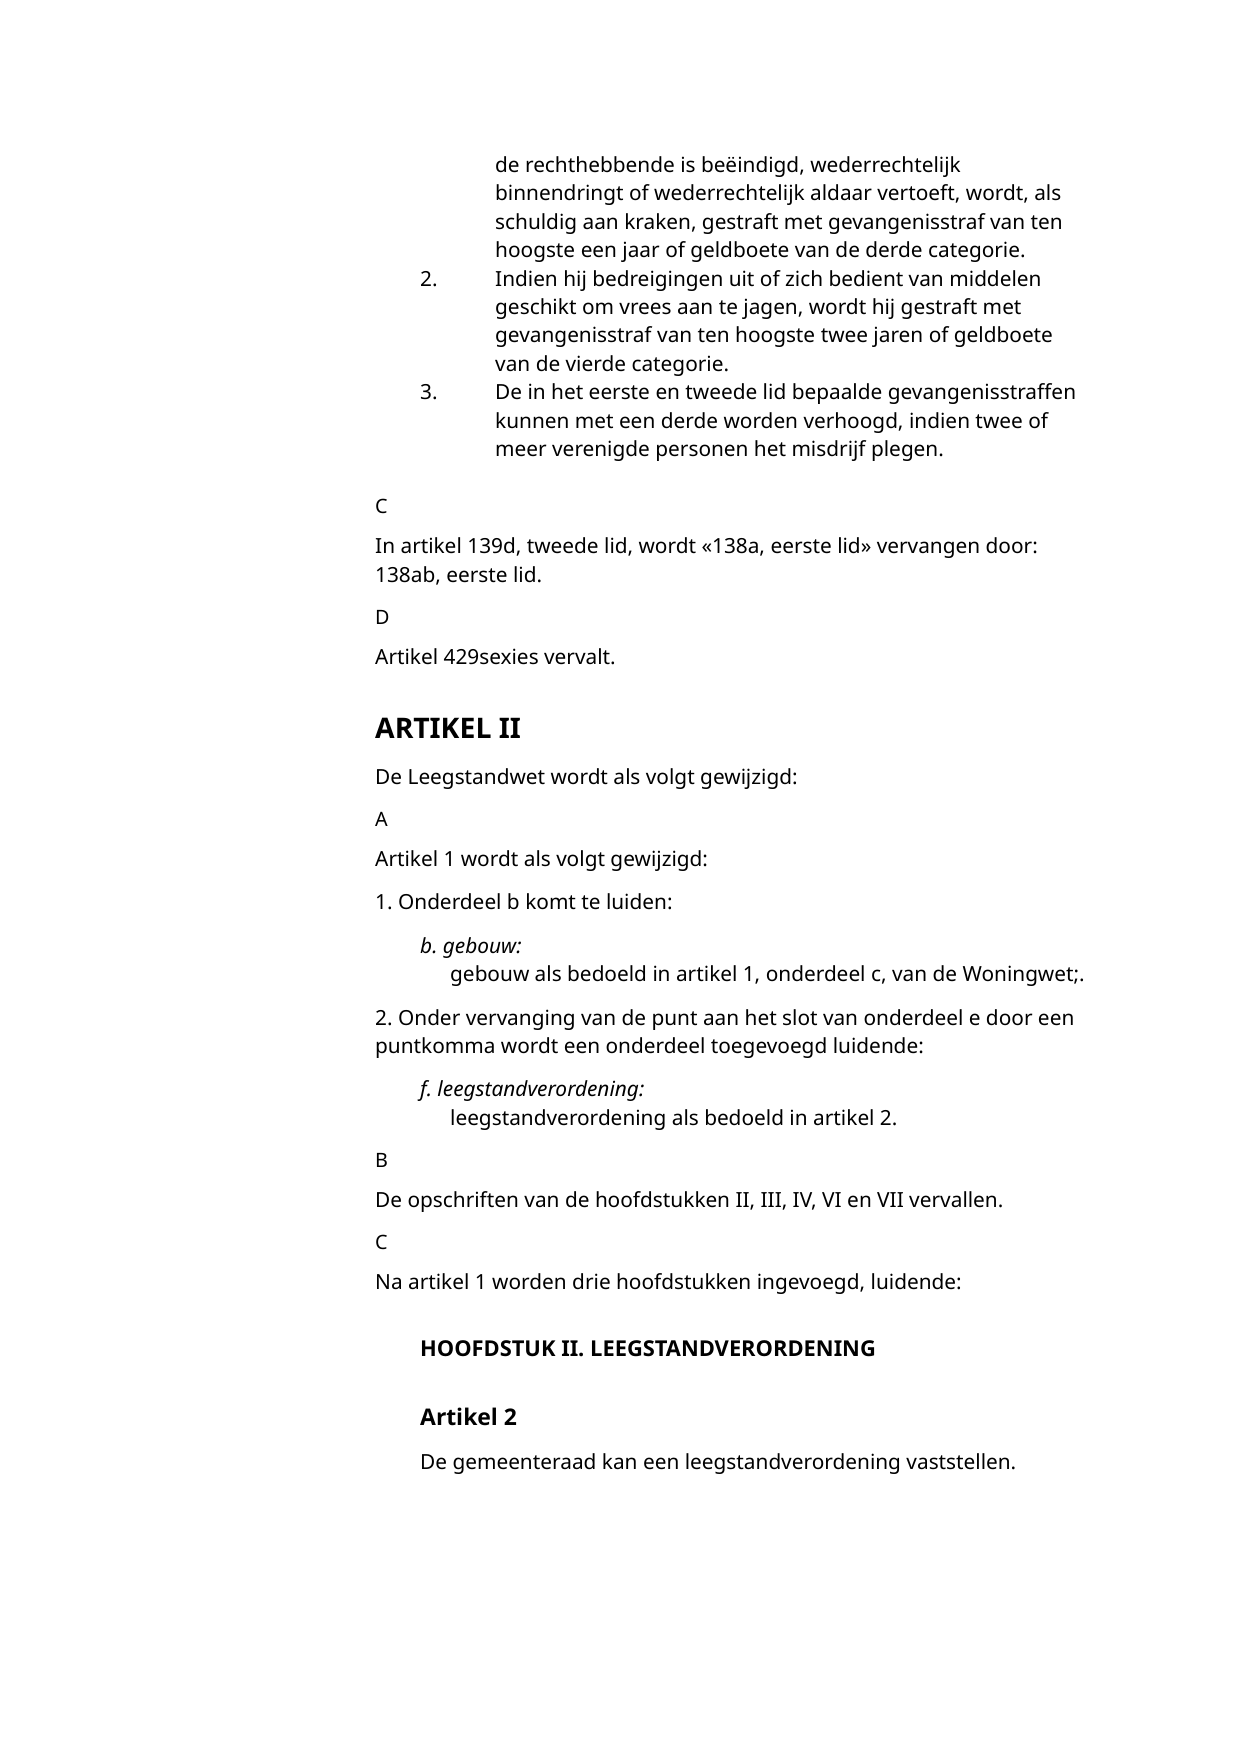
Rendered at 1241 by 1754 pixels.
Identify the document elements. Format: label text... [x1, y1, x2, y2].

text b. gebouw: [420, 931, 1090, 959]
subtitle ARTIKEL II [375, 708, 1090, 747]
text leegstandverordening als bedoeld in artikel 2. [450, 1103, 1090, 1131]
list de rechthebbende is beëindigd, wederrechtelijk binnendringt of wederrechtelijk aldaar vertoeft, wordt, als schuldig aan kraken, gestraft met gevangenisstraf van ten hoogste een jaar of geldboete van de derde categorie. [420, 150, 1090, 264]
text 2. Onder vervanging van de punt aan het slot van onderdeel e door een puntkomma wordt een onderdeel toegevoegd luidende: [375, 1003, 1090, 1059]
text C [375, 1229, 1090, 1256]
text f. leegstandverordening: [420, 1074, 1090, 1103]
text 1. Onderdeel b komt te luiden: [375, 887, 1090, 916]
list De in het eerste en tweede lid bepaalde gevangenisstraffen kunnen met een derde worden verhoogd, indien twee of meer verenigde personen het misdrijf plegen. [420, 377, 1090, 463]
text D [375, 603, 1090, 630]
subtitle HOOFDSTUK II. LEEGSTANDVERORDENING [420, 1333, 1090, 1363]
text De Leegstandwet wordt als volgt gewijzigd: [375, 762, 1090, 790]
text De opschriften van de hoofdstukken II, III, IV, VI en VII vervallen. [375, 1185, 1090, 1214]
text A [375, 805, 1090, 832]
text gebouw als bedoeld in artikel 1, onderdeel c, van de Woningwet;. [450, 959, 1090, 988]
text In artikel 139d, tweede lid, wordt «138a, eerste lid» vervangen door: 138ab, eerste lid. [375, 532, 1090, 588]
text Artikel 1 wordt als volgt gewijzigd: [375, 844, 1090, 872]
text B [375, 1146, 1090, 1173]
subtitle Artikel 2 [420, 1401, 1090, 1432]
text Artikel 429sexies vervalt. [375, 642, 1090, 671]
list Indien hij bedreigingen uit of zich bedient van middelen geschikt om vrees aan te jagen, wordt hij gestraft met gevangenisstraf van ten hoogste twee jaren of geldboete van de vierde categorie. [420, 264, 1090, 377]
text C [375, 493, 1090, 520]
text De gemeenteraad kan een leegstandverordening vaststellen. [420, 1447, 1090, 1475]
text Na artikel 1 worden drie hoofdstukken ingevoegd, luidende: [375, 1267, 1090, 1296]
